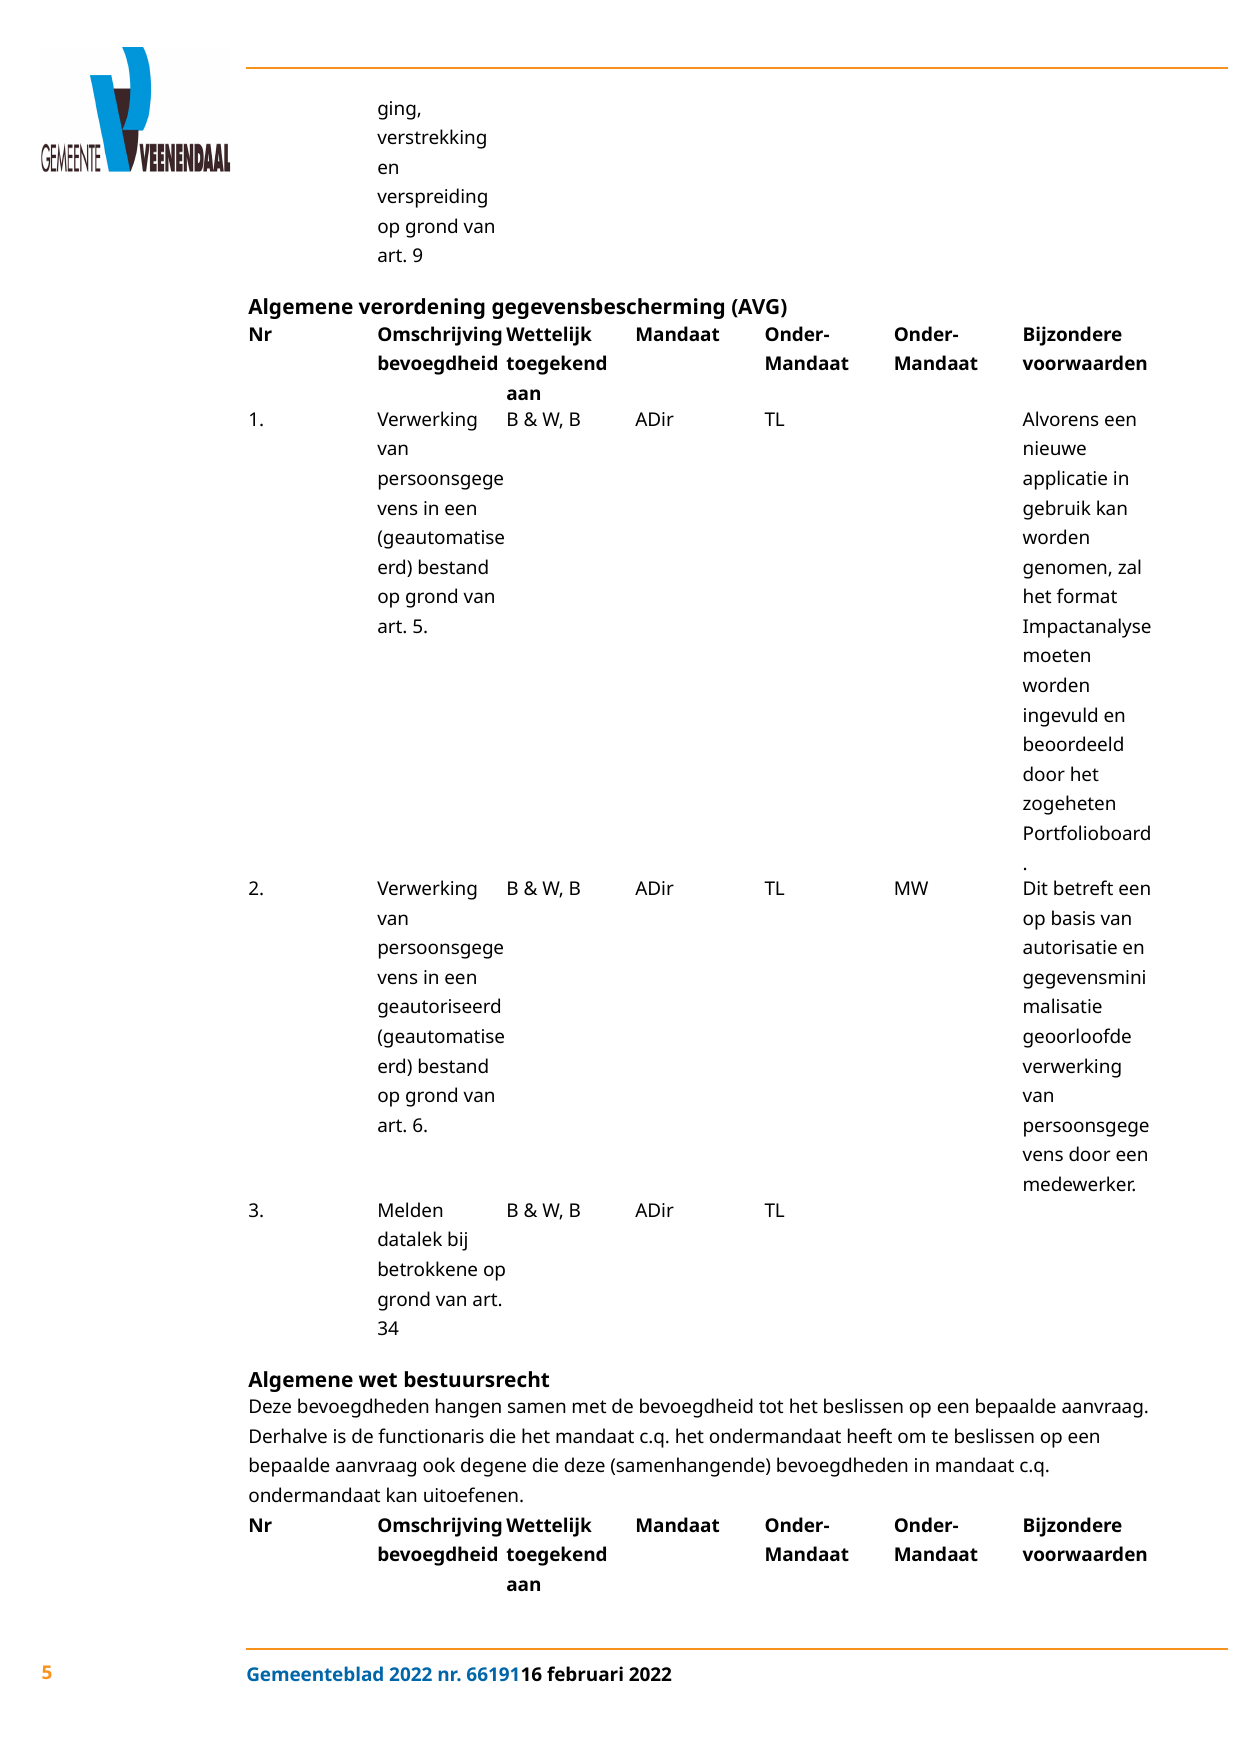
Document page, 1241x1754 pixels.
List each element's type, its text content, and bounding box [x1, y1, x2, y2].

table_cell Alvorens een nieuwe applicatie in gebruik kan worden genomen, zal het format Impactanalyse moeten worden ingevuld en beoordeeld door het zogeheten Portfolioboard. [1023, 406, 1152, 875]
table_header Bijzondere voorwaarden [1023, 321, 1152, 406]
table_header Nr [248, 1512, 377, 1597]
table_cell [894, 406, 1022, 875]
table_header Omschrijving bevoegdheid [377, 321, 506, 406]
table_header Onder- Mandaat [894, 321, 1022, 406]
table_header Bijzondere voorwaarden [1023, 1512, 1152, 1597]
table_header Onder- Mandaat [764, 321, 893, 406]
table_header Omschrijving bevoegdheid [377, 1512, 506, 1597]
table_cell [635, 95, 764, 268]
table_cell Verwerking van persoonsgegevens in een geautoriseerd (geautomatiseerd) bestand op grond van art. 6. [377, 875, 506, 1197]
table_cell [506, 95, 635, 268]
table_cell B & W, B [506, 406, 635, 875]
table_cell [764, 95, 893, 268]
table_cell TL [764, 406, 893, 875]
table_cell Verwerking van persoonsgegevens in een (geautomatiseerd) bestand op grond van art. 5. [377, 406, 506, 875]
table_header Onder- Mandaat [764, 1512, 893, 1597]
table_cell ADir [635, 1197, 764, 1341]
table_header Onder- Mandaat [894, 1512, 1022, 1597]
table_cell Dit betreft een op basis van autorisatie en gegevensminimalisatie geoorloofde verwerking van persoonsgegevens door een medewerker. [1023, 875, 1152, 1197]
table_header Nr [248, 321, 377, 406]
text Algemene wet bestuursrecht [248, 1365, 1152, 1393]
text Deze bevoegdheden hangen samen met de bevoegdheid tot het beslissen op een bepaalde aanvraag. Derhalve is de functionaris die het mandaat c.q. het ondermandaat heeft om te beslissen op een bepaalde aanvraag ook degene die deze (samenhangende) bevoegdheden in mandaat c.q. ondermandaat kan uitoefenen. [248, 1393, 1152, 1508]
text Algemene verordening gegevensbescherming (AVG) [248, 292, 1152, 321]
table_cell ADir [635, 406, 764, 875]
picture [41, 47, 130, 172]
table_cell B & W, B [506, 1197, 635, 1341]
table_cell [1023, 1197, 1152, 1341]
table_cell [248, 875, 377, 1197]
table_cell [894, 1197, 1022, 1341]
table_cell MW [894, 875, 1022, 1197]
table_header Mandaat [635, 321, 764, 406]
table_cell TL [764, 1197, 893, 1341]
table_header Wettelijk toegekend aan [506, 1512, 635, 1597]
table_cell TL [764, 875, 893, 1197]
table_cell Melden datalek bij betrokkene op grond van art. 34 [377, 1197, 506, 1341]
table_cell [248, 406, 377, 875]
table_cell [894, 95, 1022, 268]
table_header Wettelijk toegekend aan [506, 321, 635, 406]
table_cell [248, 95, 377, 268]
table_cell [248, 1197, 377, 1341]
table_cell B & W, B [506, 875, 635, 1197]
table_header Mandaat [635, 1512, 764, 1597]
table_cell ging, verstrekking en verspreiding op grond van art. 9 [377, 95, 506, 268]
table_cell ADir [635, 875, 764, 1197]
table_cell [1023, 95, 1152, 268]
picture [123, 47, 231, 172]
